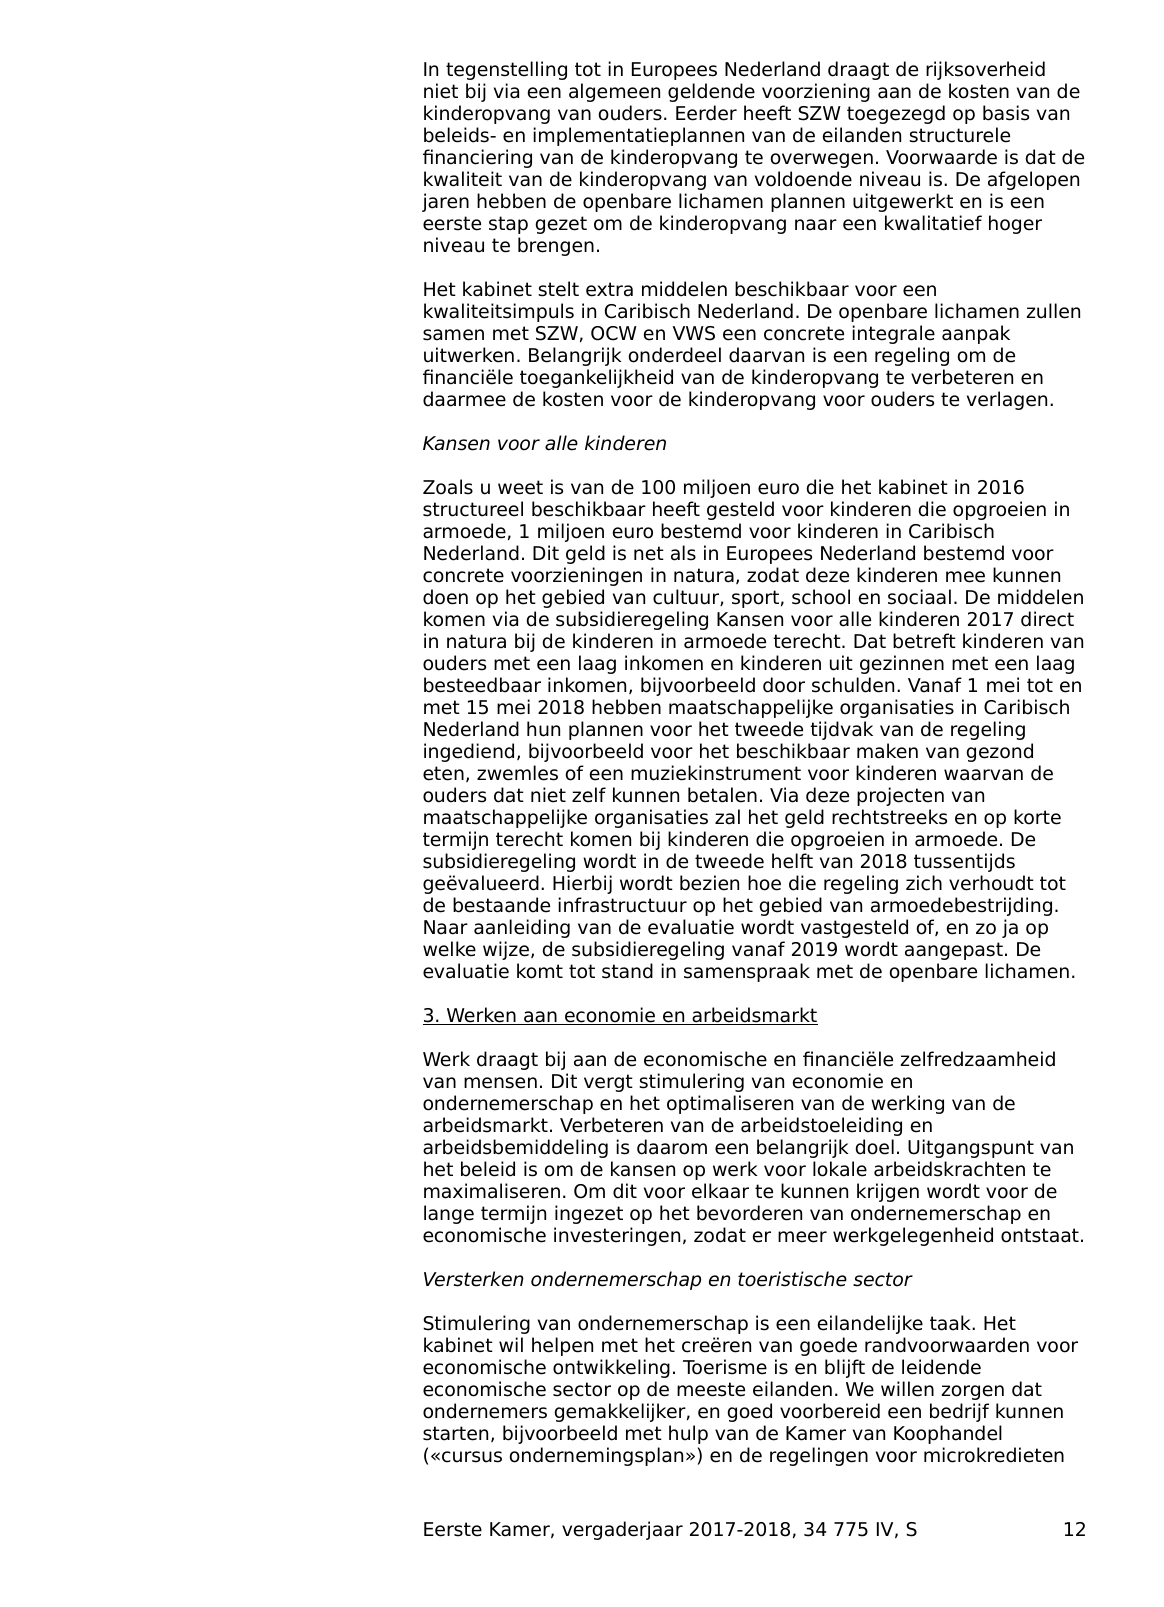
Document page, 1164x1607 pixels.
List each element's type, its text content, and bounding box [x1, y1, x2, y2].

text Stimulering van ondernemerschap is een eilandelijke taak. Het kabinet wil helpen met het creëren van goede randvoorwaarden voor economische ontwikkeling. Toerisme is en blijft de leidende economische sector op de meeste eilanden. We willen zorgen dat ondernemers gemakkelijker, en goed voorbereid een bedrijf kunnen starten, bijvoorbeeld met hulp van de Kamer van Koophandel («cursus ondernemingsplan») en de regelingen voor microkredieten [422, 1313, 1087, 1467]
subtitle Versterken ondernemerschap en toeristische sector [422, 1269, 1087, 1291]
text Het kabinet stelt extra middelen beschikbaar voor een kwaliteitsimpuls in Caribisch Nederland. De openbare lichamen zullen samen met SZW, OCW en VWS een concrete integrale aanpak uitwerken. Belangrijk onderdeel daarvan is een regeling om de financiële toegankelijkheid van de kinderopvang te verbeteren en daarmee de kosten voor de kinderopvang voor ouders te verlagen. [422, 279, 1087, 411]
text Zoals u weet is van de 100 miljoen euro die het kabinet in 2016 structureel beschikbaar heeft gesteld voor kinderen die opgroeien in armoede, 1 miljoen euro bestemd voor kinderen in Caribisch Nederland. Dit geld is net als in Europees Nederland bestemd voor concrete voorzieningen in natura, zodat deze kinderen mee kunnen doen op het gebied van cultuur, sport, school en sociaal. De middelen komen via de subsidieregeling Kansen voor alle kinderen 2017 direct in natura bij de kinderen in armoede terecht. Dat betreft kinderen van ouders met een laag inkomen en kinderen uit gezinnen met een laag besteedbaar inkomen, bijvoorbeeld door schulden. Vanaf 1 mei tot en met 15 mei 2018 hebben maatschappelijke organisaties in Caribisch Nederland hun plannen voor het tweede tijdvak van de regeling ingediend, bijvoorbeeld voor het beschikbaar maken van gezond eten, zwemles of een muziekinstrument voor kinderen waarvan de ouders dat niet zelf kunnen betalen. Via deze projecten van maatschappelijke organisaties zal het geld rechtstreeks en op korte termijn terecht komen bij kinderen die opgroeien in armoede. De subsidieregeling wordt in de tweede helft van 2018 tussentijds geëvalueerd. Hierbij wordt bezien hoe die regeling zich verhoudt tot de bestaande infrastructuur op het gebied van armoedebestrijding. Naar aanleiding van de evaluatie wordt vastgesteld of, en zo ja op welke wijze, de subsidieregeling vanaf 2019 wordt aangepast. De evaluatie komt tot stand in samenspraak met de openbare lichamen. [422, 477, 1087, 983]
text In tegenstelling tot in Europees Nederland draagt de rijksoverheid niet bij via een algemeen geldende voorziening aan de kosten van de kinderopvang van ouders. Eerder heeft SZW toegezegd op basis van beleids- en implementatieplannen van de eilanden structurele financiering van de kinderopvang te overwegen. Voorwaarde is dat de kwaliteit van de kinderopvang van voldoende niveau is. De afgelopen jaren hebben de openbare lichamen plannen uitgewerkt en is een eerste stap gezet om de kinderopvang naar een kwalitatief hoger niveau te brengen. [422, 59, 1087, 257]
text Werk draagt bij aan de economische en financiële zelfredzaamheid van mensen. Dit vergt stimulering van economie en ondernemerschap en het optimaliseren van de werking van de arbeidsmarkt. Verbeteren van de arbeidstoeleiding en arbeidsbemiddeling is daarom een belangrijk doel. Uitgangspunt van het beleid is om de kansen op werk voor lokale arbeidskrachten te maximaliseren. Om dit voor elkaar te kunnen krijgen wordt voor de lange termijn ingezet op het bevorderen van ondernemerschap en economische investeringen, zodat er meer werkgelegenheid ontstaat. [422, 1049, 1087, 1247]
subtitle 3. Werken aan economie en arbeidsmarkt [422, 1005, 1087, 1027]
subtitle Kansen voor alle kinderen [422, 433, 1087, 455]
